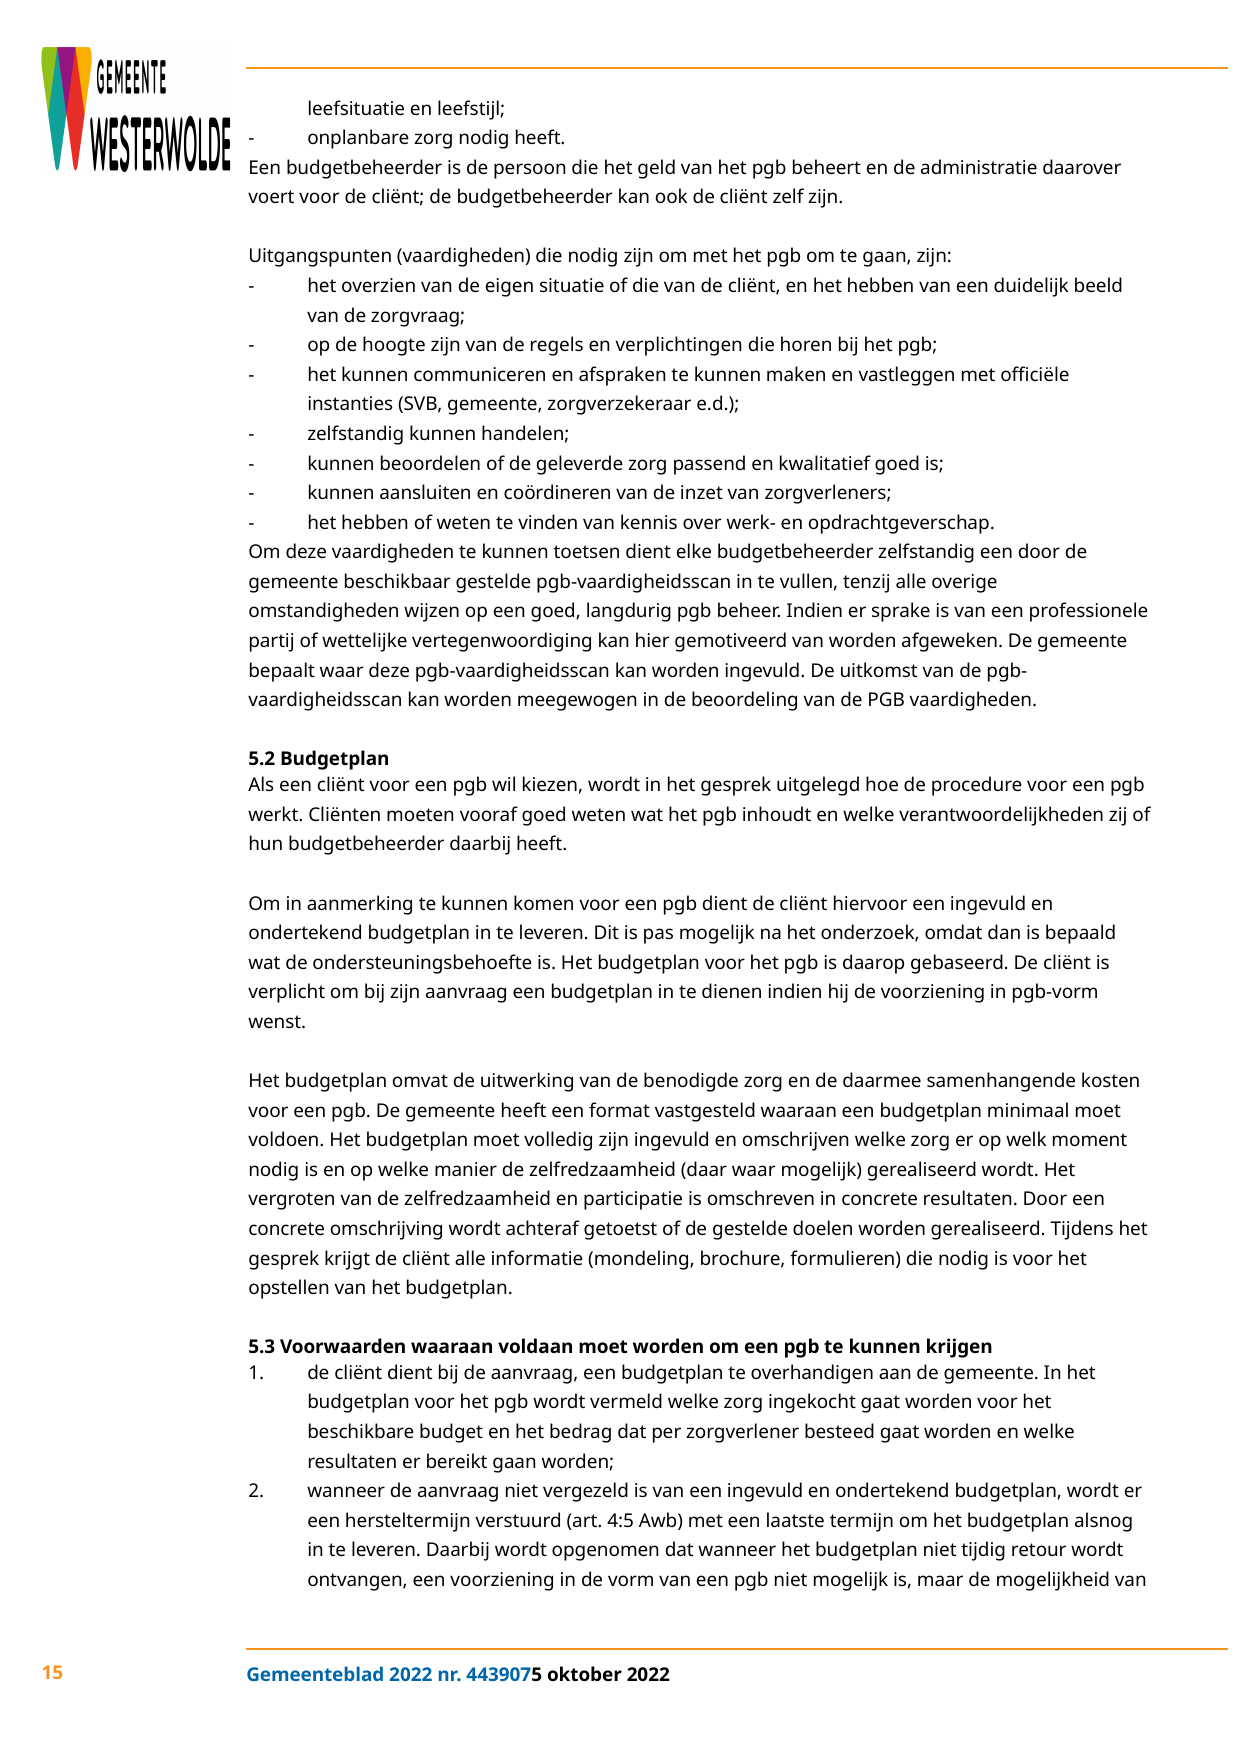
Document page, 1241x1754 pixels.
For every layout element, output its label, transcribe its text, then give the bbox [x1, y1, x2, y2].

picture [41, 47, 231, 172]
text Om in aanmerking te kunnen komen voor een pgb dient de cliënt hiervoor een ingevuld en ondertekend budgetplan in te leveren. Dit is pas mogelijk na het onderzoek, omdat dan is bepaald wat de ondersteuningsbehoefte is. Het budgetplan voor het pgb is daarop gebaseerd. De cliënt is verplicht om bij zijn aanvraag een budgetplan in te dienen indien hij de voorziening in pgb-vorm wenst. [248, 890, 1152, 1034]
list onplanbare zorg nodig heeft. [248, 124, 1152, 150]
list het kunnen communiceren en afspraken te kunnen maken en vastleggen met officiële instanties (SVB, gemeente, zorgverzekeraar e.d.); [248, 361, 1152, 416]
text Het budgetplan omvat de uitwerking van de benodigde zorg en de daarmee samenhangende kosten voor een pgb. De gemeente heeft een format vastgesteld waaraan een budgetplan minimaal moet voldoen. Het budgetplan moet volledig zijn ingevuld en omschrijven welke zorg er op welk moment nodig is en op welke manier de zelfredzaamheid (daar waar mogelijk) gerealiseerd wordt. Het vergroten van de zelfredzaamheid en participatie is omschreven in concrete resultaten. Door een concrete omschrijving wordt achteraf getoetst of de gestelde doelen worden gerealiseerd. Tijdens het gesprek krijgt de cliënt alle informatie (mondeling, brochure, formulieren) die nodig is voor het opstellen van het budgetplan. [248, 1067, 1152, 1300]
list zelfstandig kunnen handelen; [248, 420, 1152, 446]
list wanneer de aanvraag niet vergezeld is van een ingevuld en ondertekend budgetplan, wordt er een hersteltermijn verstuurd (art. 4:5 Awb) met een laatste termijn om het budgetplan alsnog in te leveren. Daarbij wordt opgenomen dat wanneer het budgetplan niet tijdig retour wordt ontvangen, een voorziening in de vorm van een pgb niet mogelijk is, maar de mogelijkheid van [248, 1477, 1152, 1592]
list op de hoogte zijn van de regels en verplichtingen die horen bij het pgb; [248, 331, 1152, 357]
list de cliënt dient bij de aanvraag, een budgetplan te overhandigen aan de gemeente. In het budgetplan voor het pgb wordt vermeld welke zorg ingekocht gaat worden voor het beschikbare budget en het bedrag dat per zorgverlener besteed gaat worden en welke resultaten er bereikt gaan worden; [248, 1359, 1152, 1474]
text Uitgangspunten (vaardigheden) die nodig zijn om met het pgb om te gaan, zijn: [248, 243, 1152, 268]
text 5.3 Voorwaarden waaraan voldaan moet worden om een pgb te kunnen krijgen [248, 1333, 1152, 1359]
list kunnen beoordelen of de geleverde zorg passend en kwalitatief goed is; [248, 450, 1152, 476]
text Een budgetbeheerder is de persoon die het geld van het pgb beheert en de administratie daarover voert voor de cliënt; de budgetbeheerder kan ook de cliënt zelf zijn. [248, 154, 1152, 209]
text Als een cliënt voor een pgb wil kiezen, wordt in het gesprek uitgelegd hoe de procedure voor een pgb werkt. Cliënten moeten vooraf goed weten wat het pgb inhoudt en welke verantwoordelijkheden zij of hun budgetbeheerder daarbij heeft. [248, 771, 1152, 856]
text 5.2 Budgetplan [248, 746, 1152, 771]
list kunnen aansluiten en coördineren van de inzet van zorgverleners; [248, 479, 1152, 505]
list het overzien van de eigen situatie of die van de cliënt, en het hebben van een duidelijk beeld van de zorgvraag; [248, 272, 1152, 328]
list leefsituatie en leefstijl; [248, 95, 1152, 121]
list het hebben of weten te vinden van kennis over werk- en opdrachtgeverschap. [248, 509, 1152, 535]
text Om deze vaardigheden te kunnen toetsen dient elke budgetbeheerder zelfstandig een door de gemeente beschikbaar gestelde pgb-vaardigheidsscan in te vullen, tenzij alle overige omstandigheden wijzen op een goed, langdurig pgb beheer. Indien er sprake is van een professionele partij of wettelijke vertegenwoordiging kan hier gemotiveerd van worden afgeweken. De gemeente bepaalt waar deze pgb-vaardigheidsscan kan worden ingevuld. De uitkomst van de pgb-vaardigheidsscan kan worden meegewogen in de beoordeling van de PGB vaardigheden. [248, 538, 1152, 712]
